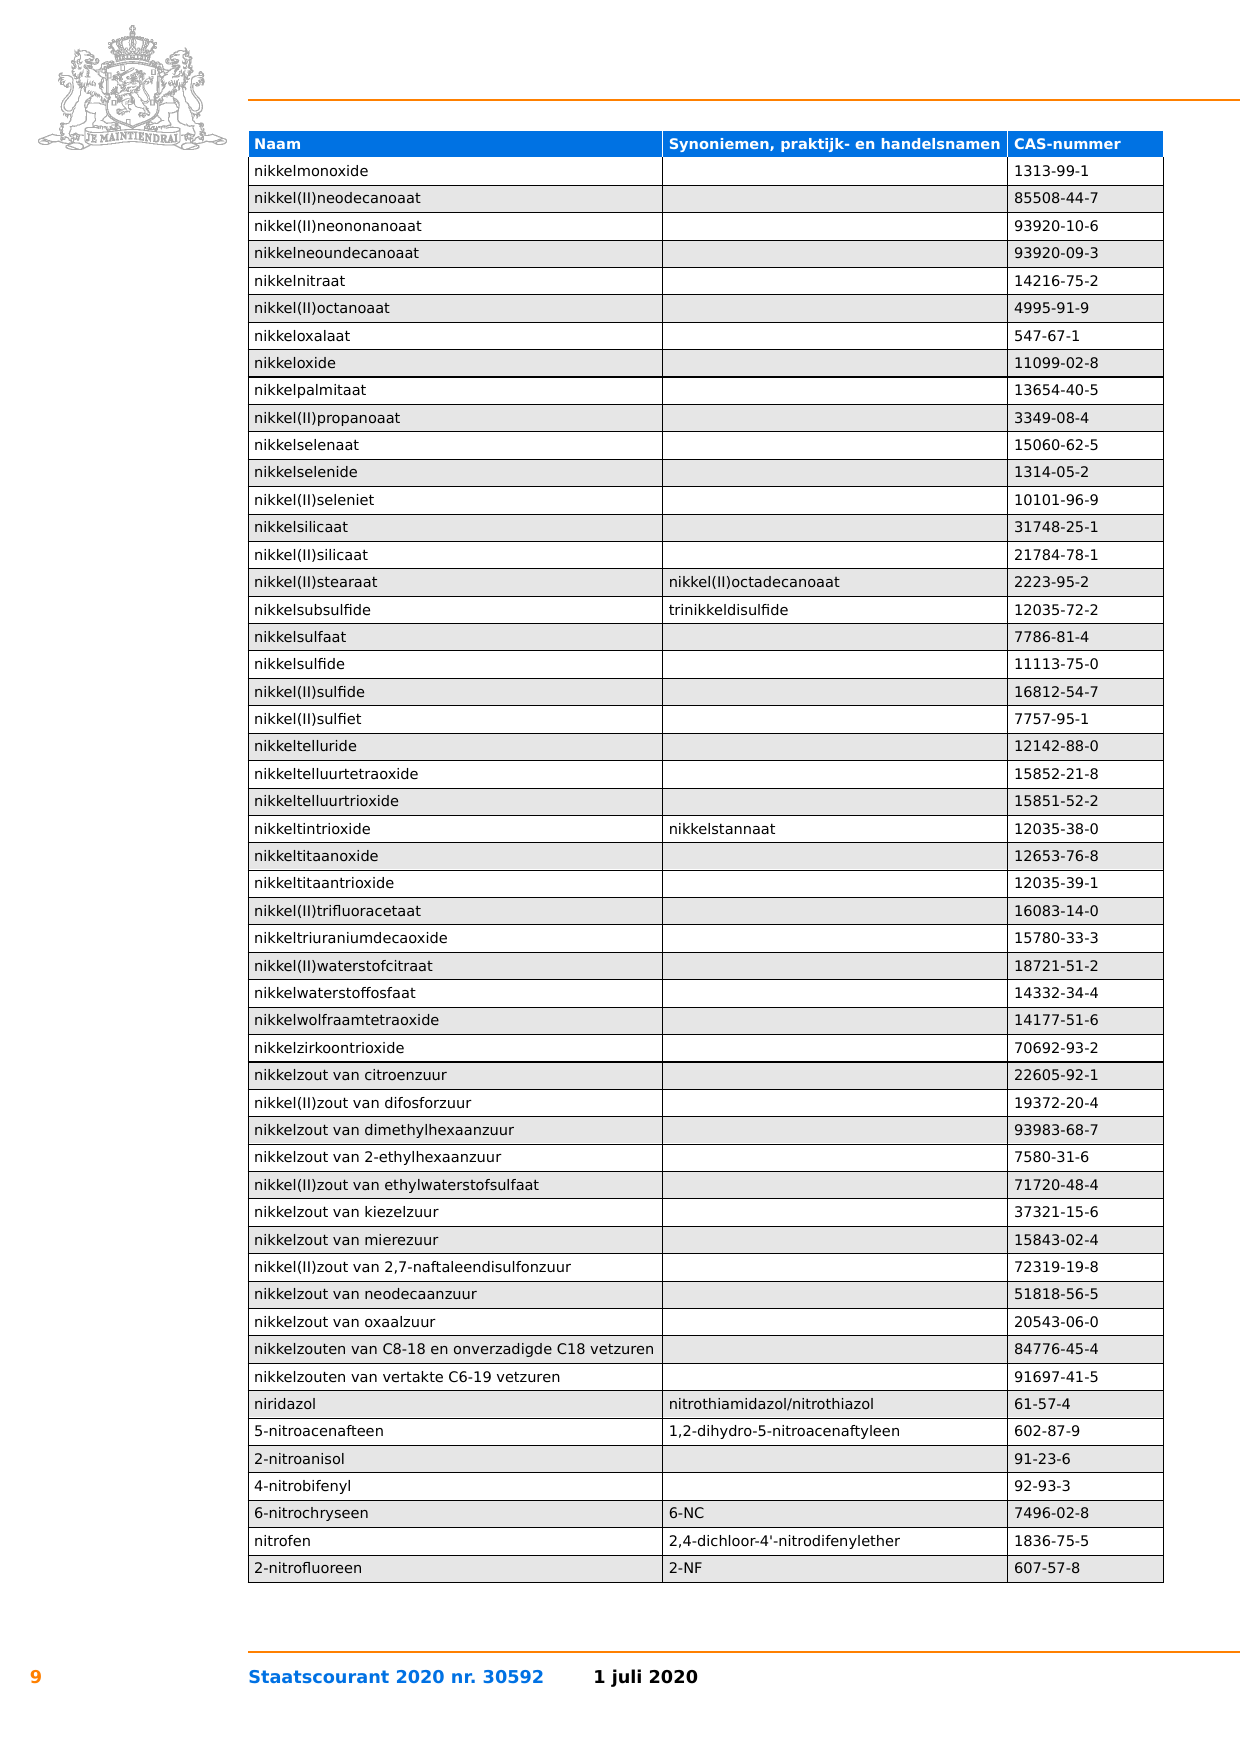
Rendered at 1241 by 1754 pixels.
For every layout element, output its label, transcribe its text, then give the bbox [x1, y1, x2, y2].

table_cell nikkel(II)silicaat [249, 542, 662, 568]
table_cell 15852-21-8 [1008, 761, 1163, 787]
table_header Synoniemen, praktijk- en handelsnamen [663, 131, 1007, 157]
table_cell [663, 761, 1007, 787]
table_cell nikkelwolfraamtetraoxide [249, 1008, 662, 1034]
table_cell 15843-02-4 [1008, 1227, 1163, 1253]
table_cell 21784-78-1 [1008, 542, 1163, 568]
table_cell 2-NF [663, 1556, 1007, 1582]
table_cell 93983-68-7 [1008, 1117, 1163, 1143]
table_cell nikkel(II)zout van 2,7-naftaleendisulfonzuur [249, 1254, 662, 1281]
table_cell 85508-44-7 [1008, 186, 1163, 212]
table_cell nikkeltintrioxide [249, 816, 662, 842]
table_cell 12035-38-0 [1008, 816, 1163, 842]
table_cell nikkel(II)zout van difosforzuur [249, 1090, 662, 1116]
table_cell 7580-31-6 [1008, 1145, 1163, 1171]
table_cell 61-57-4 [1008, 1391, 1163, 1417]
table_cell niridazol [249, 1391, 662, 1417]
table_cell 93920-10-6 [1008, 213, 1163, 239]
table_cell nikkeltitaantrioxide [249, 871, 662, 897]
table_cell nikkelzouten van vertakte C6-19 vetzuren [249, 1364, 662, 1390]
table_cell 51818-56-5 [1008, 1282, 1163, 1308]
table_cell [663, 1172, 1007, 1198]
table_cell nikkel(II)trifluoracetaat [249, 898, 662, 924]
table_cell nitrothiamidazol/nitrothiazol [663, 1391, 1007, 1417]
table_cell 14216-75-2 [1008, 268, 1163, 294]
table_cell nikkel(II)sulfiet [249, 706, 662, 733]
table_cell nikkel(II)octadecanoaat [663, 569, 1007, 596]
table_cell 71720-48-4 [1008, 1172, 1163, 1198]
table_cell nitrofen [249, 1528, 662, 1554]
table_cell nikkel(II)seleniet [249, 487, 662, 513]
table_cell 70692-93-2 [1008, 1035, 1163, 1061]
table_cell [663, 871, 1007, 897]
table_cell [663, 898, 1007, 924]
table_cell 12035-39-1 [1008, 871, 1163, 897]
table_cell [663, 1254, 1007, 1281]
table_cell [663, 241, 1007, 267]
table_cell 5-nitroacenafteen [249, 1419, 662, 1445]
table_cell [663, 1227, 1007, 1253]
table_cell [663, 378, 1007, 404]
table_cell [663, 925, 1007, 952]
table_cell 2223-95-2 [1008, 569, 1163, 596]
table_cell 72319-19-8 [1008, 1254, 1163, 1281]
table_cell nikkelzout van mierezuur [249, 1227, 662, 1253]
table_cell 91697-41-5 [1008, 1364, 1163, 1390]
table_cell [663, 980, 1007, 1007]
table_cell [663, 1282, 1007, 1308]
table_header Naam [249, 131, 662, 157]
table_cell [663, 432, 1007, 459]
table_cell [663, 624, 1007, 650]
table_cell nikkeltitaanoxide [249, 843, 662, 869]
table_cell [663, 1446, 1007, 1472]
table_cell trinikkeldisulfide [663, 597, 1007, 623]
table_cell nikkel(II)neononanoaat [249, 213, 662, 239]
table_cell 7757-95-1 [1008, 706, 1163, 733]
table_cell [663, 1117, 1007, 1143]
table_cell nikkeloxide [249, 350, 662, 376]
table_cell 20543-06-0 [1008, 1309, 1163, 1335]
table_header CAS-nummer [1008, 131, 1163, 157]
table_cell nikkelselenide [249, 460, 662, 486]
table_cell [663, 1035, 1007, 1061]
table_cell [663, 1364, 1007, 1390]
table_cell 4995-91-9 [1008, 295, 1163, 322]
table_cell 14332-34-4 [1008, 980, 1163, 1007]
table_cell 6-NC [663, 1501, 1007, 1527]
table_cell nikkelnitraat [249, 268, 662, 294]
table_cell [663, 1008, 1007, 1034]
table_cell [663, 268, 1007, 294]
table_cell nikkel(II)propanoaat [249, 405, 662, 431]
table_cell 15851-52-2 [1008, 789, 1163, 815]
table_cell [663, 789, 1007, 815]
table_cell 92-93-3 [1008, 1473, 1163, 1500]
table_cell 2-nitroanisol [249, 1446, 662, 1472]
table_cell nikkel(II)octanoaat [249, 295, 662, 322]
table_cell nikkeltelluurtrioxide [249, 789, 662, 815]
table_cell nikkelpalmitaat [249, 378, 662, 404]
table_cell nikkelselenaat [249, 432, 662, 459]
table_cell [663, 487, 1007, 513]
table_cell nikkelsulfaat [249, 624, 662, 650]
table_cell [663, 953, 1007, 979]
table_cell 93920-09-3 [1008, 241, 1163, 267]
table_cell 12142-88-0 [1008, 734, 1163, 760]
table_cell nikkel(II)waterstofcitraat [249, 953, 662, 979]
table_cell 31748-25-1 [1008, 515, 1163, 541]
table_cell nikkel(II)stearaat [249, 569, 662, 596]
table_cell nikkelzirkoontrioxide [249, 1035, 662, 1061]
table_cell nikkelzout van citroenzuur [249, 1063, 662, 1089]
table_cell 2,4-dichloor-4'-nitrodifenylether [663, 1528, 1007, 1554]
table_cell 13654-40-5 [1008, 378, 1163, 404]
table_cell nikkelneoundecanoaat [249, 241, 662, 267]
table_cell 3349-08-4 [1008, 405, 1163, 431]
table_cell nikkelzout van neodecaanzuur [249, 1282, 662, 1308]
table_cell [663, 213, 1007, 239]
table_cell 1,2-dihydro-5-nitroacenaftyleen [663, 1419, 1007, 1445]
table_cell [663, 1336, 1007, 1363]
table_cell [663, 460, 1007, 486]
table_cell nikkelzout van dimethylhexaanzuur [249, 1117, 662, 1143]
table_cell 12653-76-8 [1008, 843, 1163, 869]
table_cell [663, 651, 1007, 678]
table_cell [663, 515, 1007, 541]
table_cell nikkeloxalaat [249, 323, 662, 349]
table_cell nikkel(II)zout van ethylwaterstofsulfaat [249, 1172, 662, 1198]
table_cell 7496-02-8 [1008, 1501, 1163, 1527]
table_cell 37321-15-6 [1008, 1199, 1163, 1226]
table_cell 11113-75-0 [1008, 651, 1163, 678]
table_cell 607-57-8 [1008, 1556, 1163, 1582]
picture [38, 25, 227, 150]
table_cell 602-87-9 [1008, 1419, 1163, 1445]
table_cell 16812-54-7 [1008, 679, 1163, 705]
table_cell nikkel(II)sulfide [249, 679, 662, 705]
table_cell 7786-81-4 [1008, 624, 1163, 650]
table_cell [663, 1199, 1007, 1226]
table_cell 22605-92-1 [1008, 1063, 1163, 1089]
table_cell [663, 295, 1007, 322]
table_cell nikkelstannaat [663, 816, 1007, 842]
table_cell 15060-62-5 [1008, 432, 1163, 459]
table_cell [663, 350, 1007, 376]
table_cell nikkel(II)neodecanoaat [249, 186, 662, 212]
table_cell [663, 542, 1007, 568]
table_cell 84776-45-4 [1008, 1336, 1163, 1363]
table_cell [663, 1473, 1007, 1500]
table_cell [663, 1090, 1007, 1116]
table_cell nikkelsilicaat [249, 515, 662, 541]
table_cell [663, 1063, 1007, 1089]
table_cell nikkelzouten van C8-18 en onverzadigde C18 vetzuren [249, 1336, 662, 1363]
table_cell nikkelwaterstoffosfaat [249, 980, 662, 1007]
table_cell [663, 1145, 1007, 1171]
table_cell nikkelzout van 2-ethylhexaanzuur [249, 1145, 662, 1171]
table_cell [663, 405, 1007, 431]
table_cell 19372-20-4 [1008, 1090, 1163, 1116]
table_cell 6-nitrochryseen [249, 1501, 662, 1527]
table_cell 1836-75-5 [1008, 1528, 1163, 1554]
table_cell 12035-72-2 [1008, 597, 1163, 623]
table_cell nikkeltriuraniumdecaoxide [249, 925, 662, 952]
table_cell nikkeltelluurtetraoxide [249, 761, 662, 787]
table_cell [663, 734, 1007, 760]
table_cell 11099-02-8 [1008, 350, 1163, 376]
table_cell 547-67-1 [1008, 323, 1163, 349]
table_cell nikkeltelluride [249, 734, 662, 760]
table_cell [663, 679, 1007, 705]
table_cell 15780-33-3 [1008, 925, 1163, 952]
table_cell [663, 843, 1007, 869]
table_cell [663, 323, 1007, 349]
table_cell 10101-96-9 [1008, 487, 1163, 513]
table_cell [663, 706, 1007, 733]
table_cell 2-nitrofluoreen [249, 1556, 662, 1582]
table_cell 1314-05-2 [1008, 460, 1163, 486]
table_cell nikkelsubsulfide [249, 597, 662, 623]
table_cell nikkelmonoxide [249, 158, 662, 185]
table_cell 18721-51-2 [1008, 953, 1163, 979]
table_cell 1313-99-1 [1008, 158, 1163, 185]
table_cell 16083-14-0 [1008, 898, 1163, 924]
table_cell nikkelzout van kiezelzuur [249, 1199, 662, 1226]
table_cell nikkelsulfide [249, 651, 662, 678]
table_cell nikkelzout van oxaalzuur [249, 1309, 662, 1335]
table_cell 14177-51-6 [1008, 1008, 1163, 1034]
table_cell 91-23-6 [1008, 1446, 1163, 1472]
table_cell [663, 1309, 1007, 1335]
table_cell [663, 186, 1007, 212]
table_cell 4-nitrobifenyl [249, 1473, 662, 1500]
table_cell [663, 158, 1007, 185]
